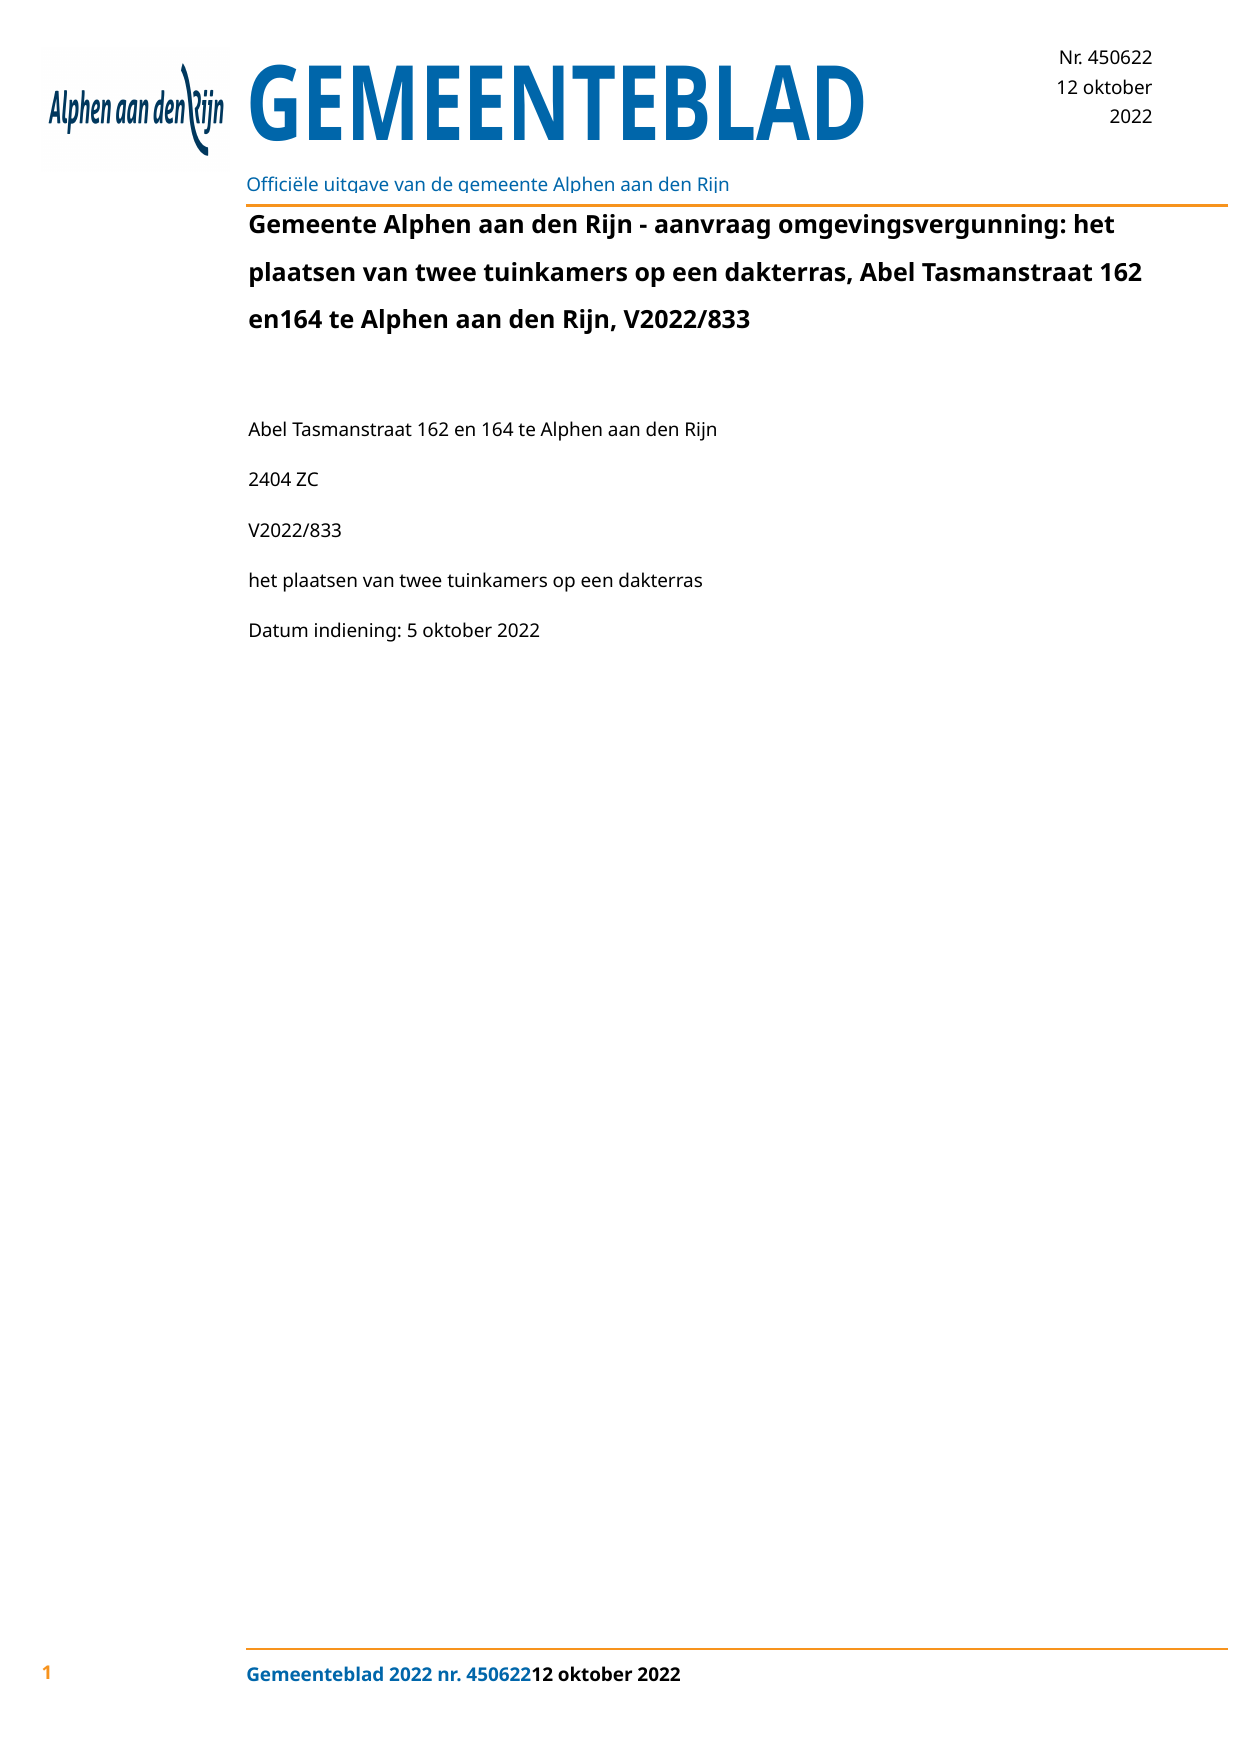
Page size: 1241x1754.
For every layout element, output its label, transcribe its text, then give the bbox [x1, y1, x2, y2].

text Gemeente Alphen aan den Rijn - aanvraag omgevingsvergunning: het plaatsen van twee tuinkamers op een dakterras, Abel Tasmanstraat 162 en164 te Alphen aan den Rijn, V2022/833 [248, 207, 1152, 336]
picture [41, 47, 231, 172]
text Abel Tasmanstraat 162 en 164 te Alphen aan den Rijn [248, 416, 1152, 442]
text 2404 ZC [248, 466, 1152, 492]
text het plaatsen van twee tuinkamers op een dakterras [248, 567, 1152, 593]
text V2022/833 [248, 517, 1152, 542]
text Datum indiening: 5 oktober 2022 [248, 618, 1152, 643]
